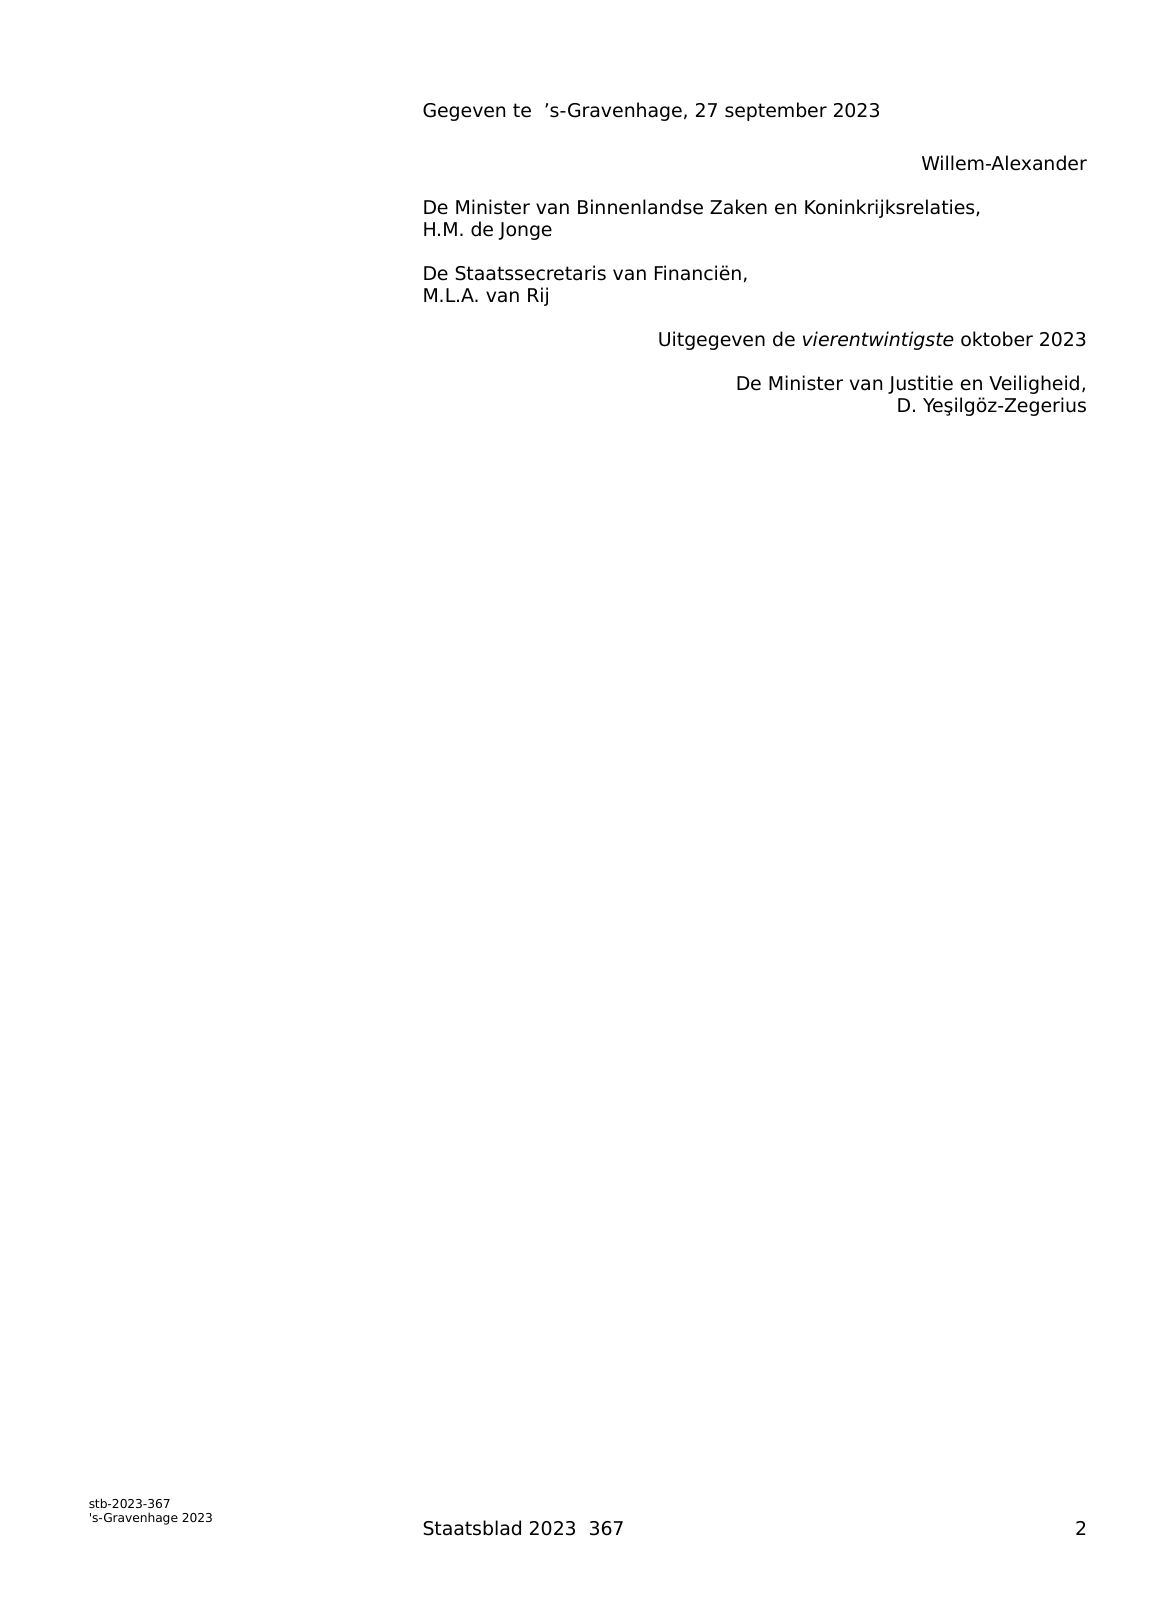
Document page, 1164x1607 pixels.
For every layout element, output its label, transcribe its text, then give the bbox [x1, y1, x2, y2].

text De Minister van Binnenlandse Zaken en Koninkrijksrelaties, H.M. de Jonge [422, 197, 1087, 241]
text Willem-Alexander [422, 152, 1087, 174]
text Gegeven te ’s-Gravenhage, 27 september 2023 [422, 100, 1087, 122]
text stb-2023-367 [88, 1497, 323, 1511]
text De Minister van Justitie en Veiligheid, D. Yeşilgöz-Zegerius [422, 373, 1087, 417]
text Uitgegeven de vierentwintigste oktober 2023 [422, 329, 1087, 351]
text De Staatssecretaris van Financiën, M.L.A. van Rij [422, 263, 1087, 307]
text 's-Gravenhage 2023 [88, 1511, 323, 1525]
